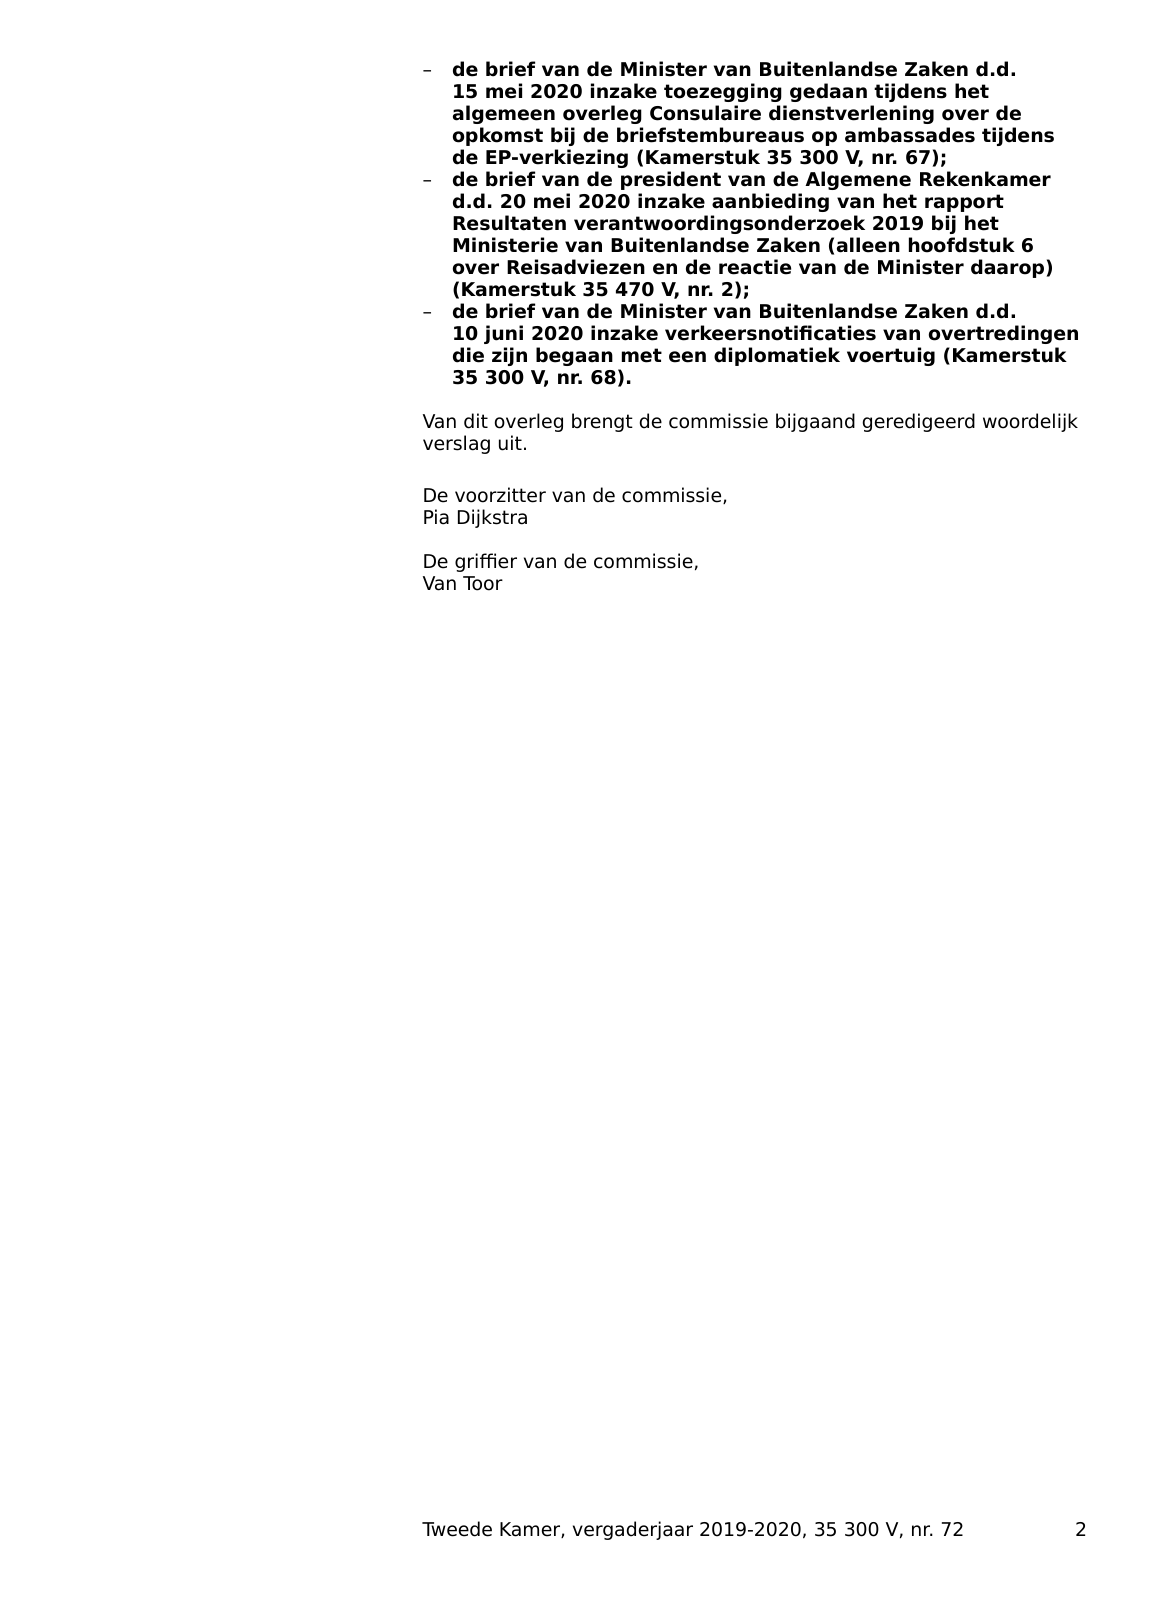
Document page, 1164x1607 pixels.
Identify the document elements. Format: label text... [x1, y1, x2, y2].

text – de brief van de Minister van Buitenlandse Zaken d.d. 10 juni 2020 inzake verkeersnotificaties van overtredingen die zijn begaan met een diplomatiek voertuig (Kamerstuk 35 300 V, nr. 68). [422, 301, 1087, 389]
text – de brief van de president van de Algemene Rekenkamer d.d. 20 mei 2020 inzake aanbieding van het rapport Resultaten verantwoordingsonderzoek 2019 bij het Ministerie van Buitenlandse Zaken (alleen hoofdstuk 6 over Reisadviezen en de reactie van de Minister daarop) (Kamerstuk 35 470 V, nr. 2); [422, 169, 1087, 301]
text De voorzitter van de commissie, Pia Dijkstra [422, 485, 1087, 529]
text De griffier van de commissie, Van Toor [422, 551, 1087, 595]
text – de brief van de Minister van Buitenlandse Zaken d.d. 15 mei 2020 inzake toezegging gedaan tijdens het algemeen overleg Consulaire dienstverlening over de opkomst bij de briefstembureaus op ambassades tijdens de EP-verkiezing (Kamerstuk 35 300 V, nr. 67); [422, 59, 1087, 169]
text Van dit overleg brengt de commissie bijgaand geredigeerd woordelijk verslag uit. [422, 411, 1087, 455]
